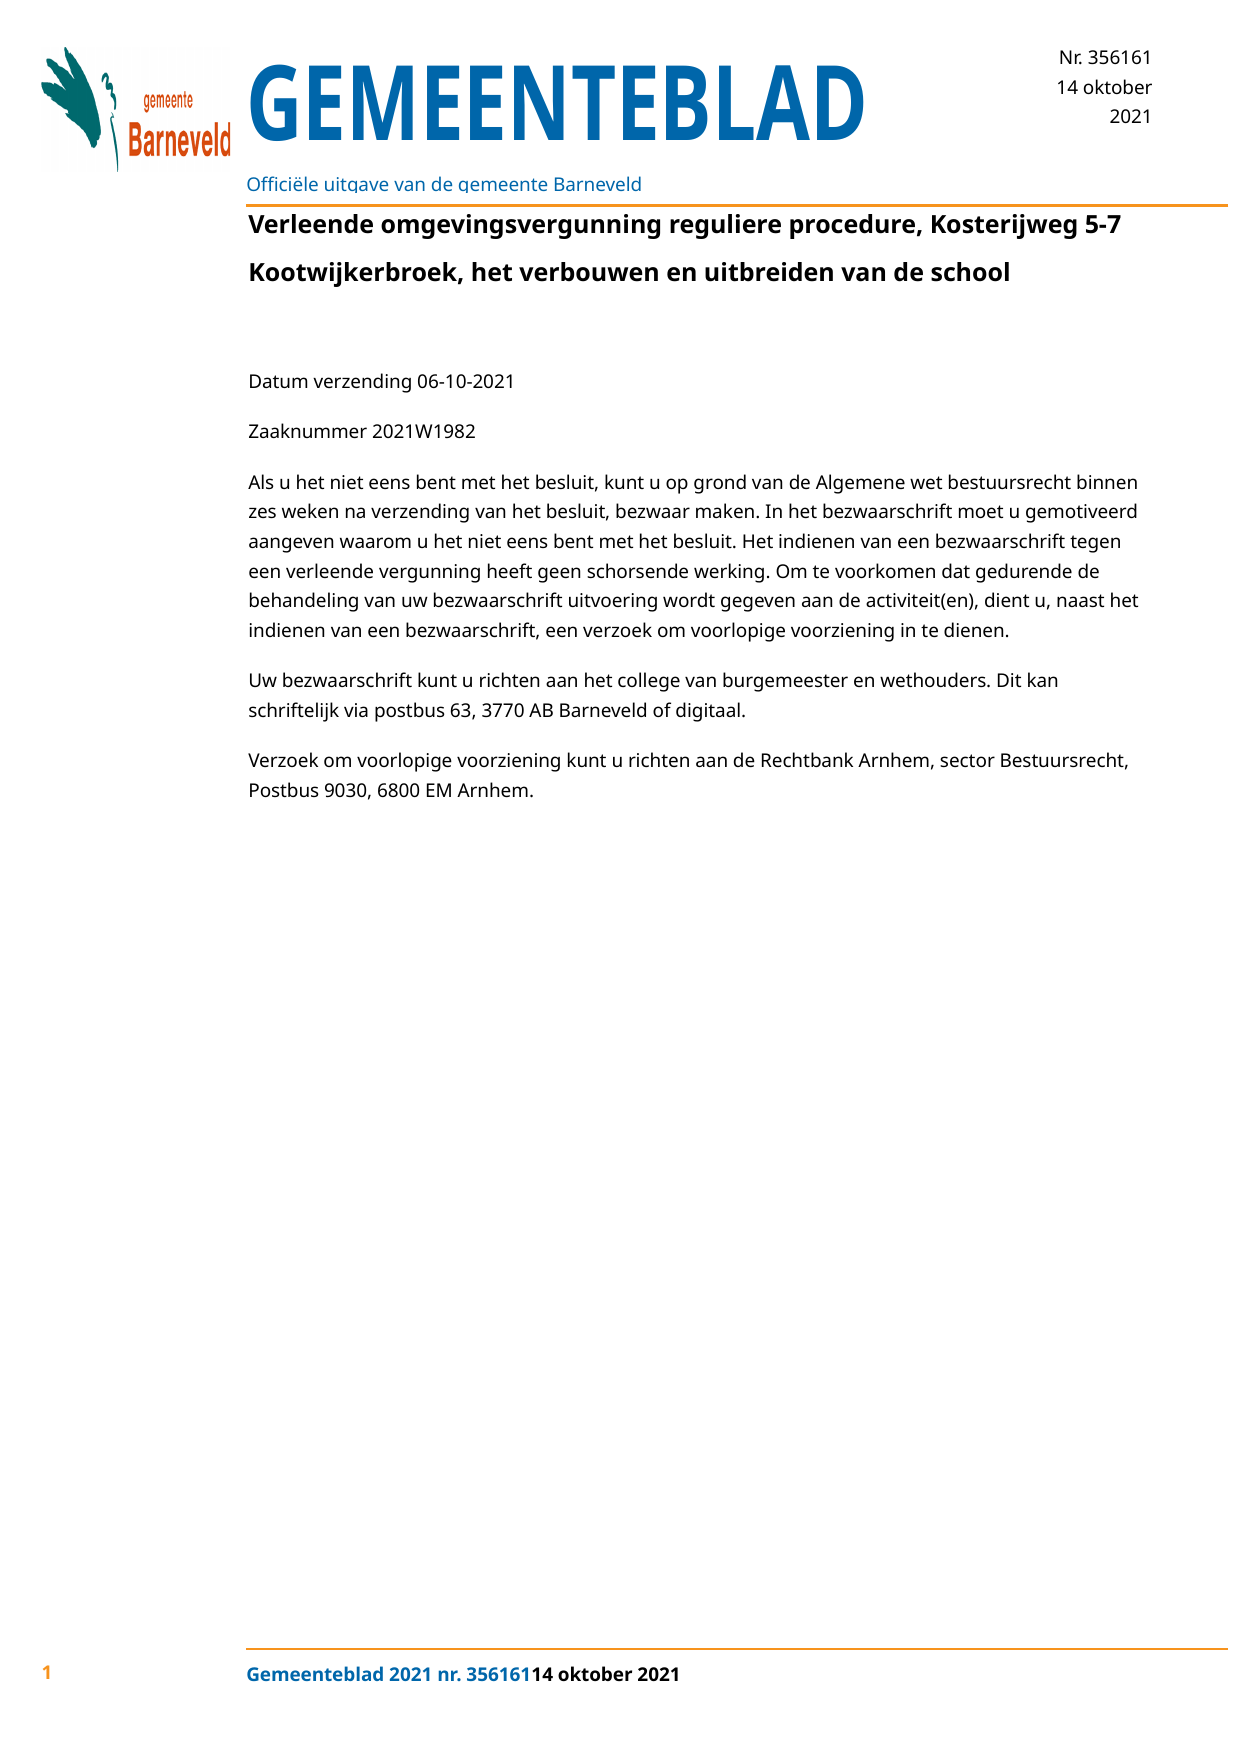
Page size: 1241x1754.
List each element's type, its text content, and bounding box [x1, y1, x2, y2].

text Verleende omgevingsvergunning reguliere procedure, Kosterijweg 5-7 Kootwijkerbroek, het verbouwen en uitbreiden van de school [248, 207, 1152, 288]
picture [41, 47, 231, 172]
text Verzoek om voorlopige voorziening kunt u richten aan de Rechtbank Arnhem, sector Bestuursrecht, Postbus 9030, 6800 EM Arnhem. [248, 747, 1152, 803]
text Uw bezwaarschrift kunt u richten aan het college van burgemeester en wethouders. Dit kan schriftelijk via postbus 63, 3770 AB Barneveld of digitaal. [248, 667, 1152, 723]
text Zaaknummer 2021W1982 [248, 419, 1152, 444]
text Datum verzending 06-10-2021 [248, 368, 1152, 394]
text Als u het niet eens bent met het besluit, kunt u op grond van de Algemene wet bestuursrecht binnen zes weken na verzending van het besluit, bezwaar maken. In het bezwaarschrift moet u gemotiveerd aangeven waarom u het niet eens bent met het besluit. Het indienen van een bezwaarschrift tegen een verleende vergunning heeft geen schorsende werking. Om te voorkomen dat gedurende de behandeling van uw bezwaarschrift uitvoering wordt gegeven aan de activiteit(en), dient u, naast het indienen van een bezwaarschrift, een verzoek om voorlopige voorziening in te dienen. [248, 469, 1152, 643]
